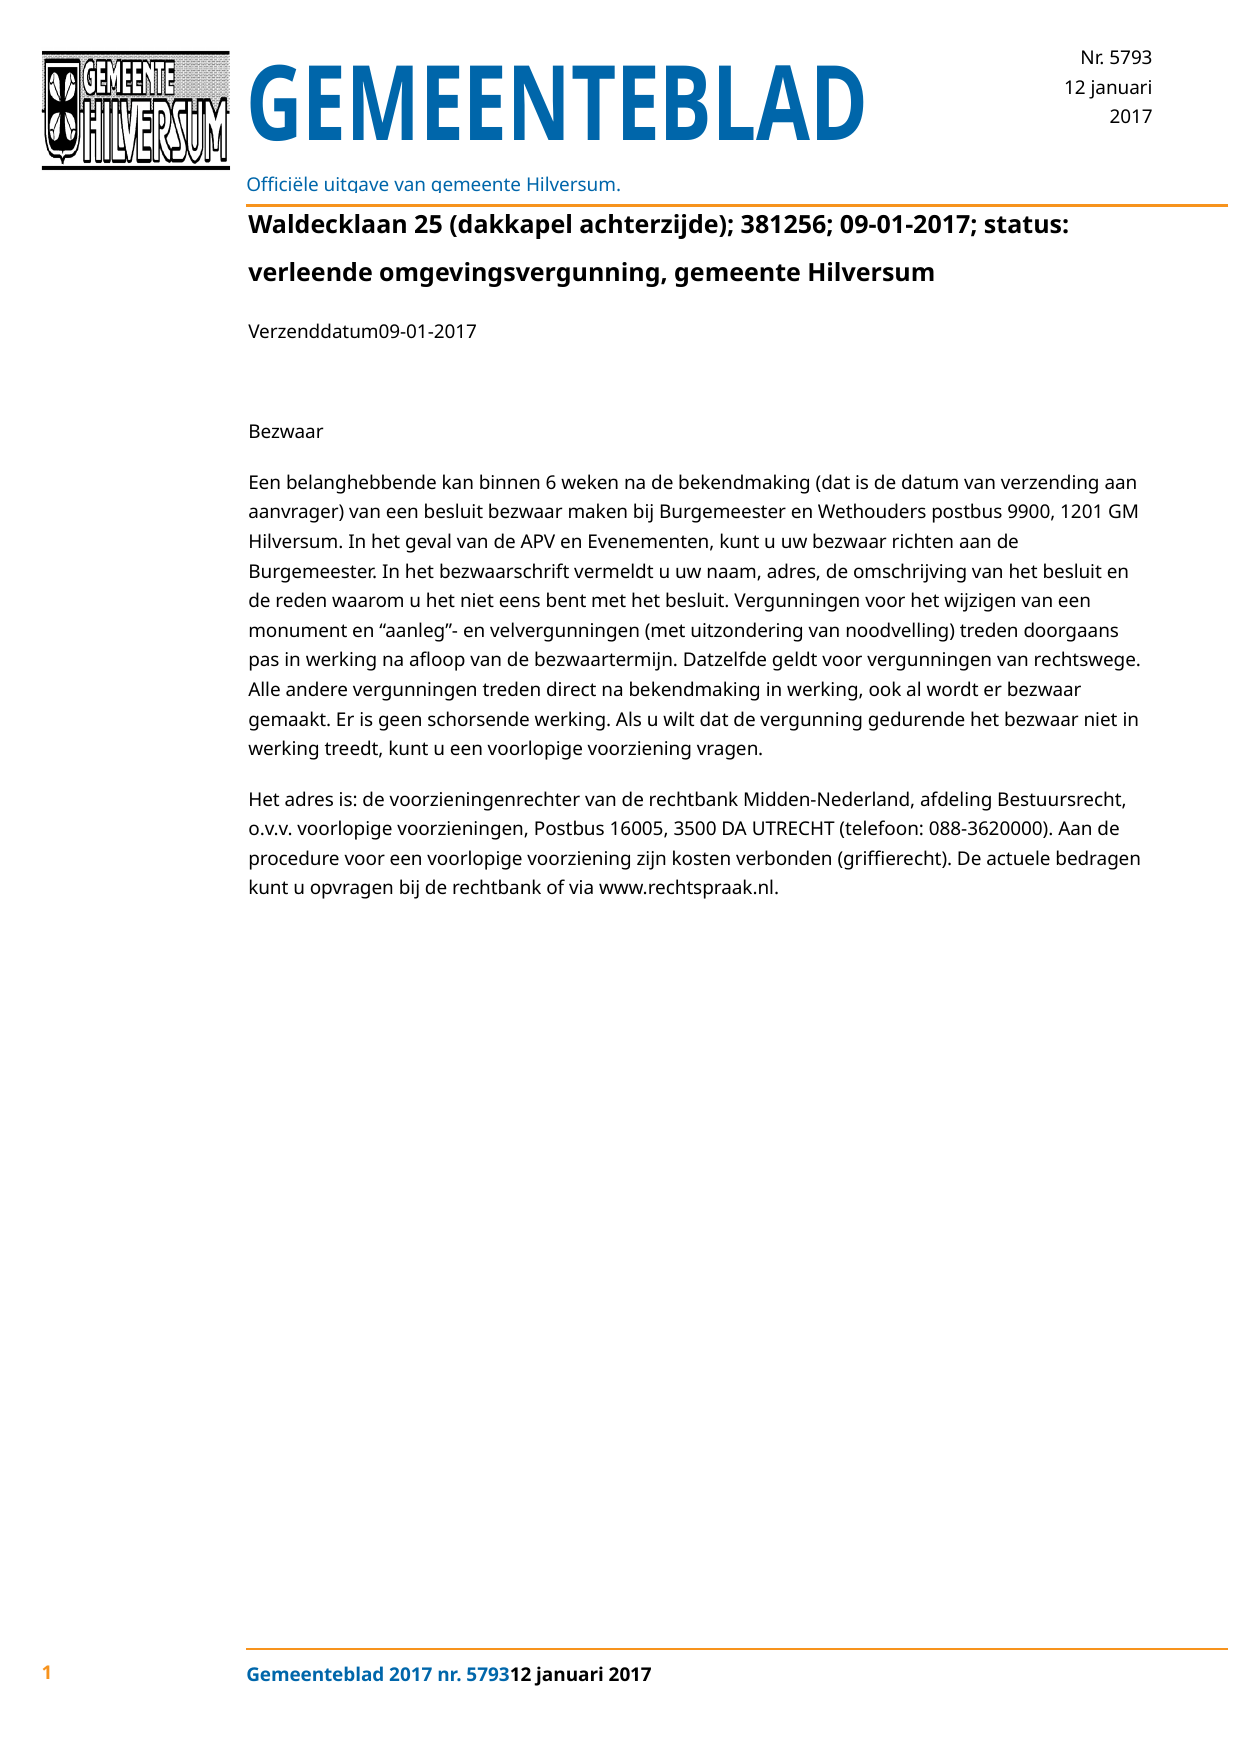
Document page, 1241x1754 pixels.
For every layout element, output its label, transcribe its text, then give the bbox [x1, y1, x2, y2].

text Waldecklaan 25 (dakkapel achterzijde); 381256; 09-01-2017; status: verleende omgevingsvergunning, gemeente Hilversum [248, 207, 1152, 288]
picture [41, 47, 231, 172]
text Bezwaar [248, 419, 1152, 444]
text Een belanghebbende kan binnen 6 weken na de bekendmaking (dat is de datum van verzending aan aanvrager) van een besluit bezwaar maken bij Burgemeester en Wethouders postbus 9900, 1201 GM Hilversum. In het geval van de APV en Evenementen, kunt u uw bezwaar richten aan de Burgemeester. In het bezwaarschrift vermeldt u uw naam, adres, de omschrijving van het besluit en de reden waarom u het niet eens bent met het besluit. Vergunningen voor het wijzigen van een monument en “aanleg”- en velvergunningen (met uitzondering van noodvelling) treden doorgaans pas in werking na afloop van de bezwaartermijn. Datzelfde geldt voor vergunningen van rechtswege. Alle andere vergunningen treden direct na bekendmaking in werking, ook al wordt er bezwaar gemaakt. Er is geen schorsende werking. Als u wilt dat de vergunning gedurende het bezwaar niet in werking treedt, kunt u een voorlopige voorziening vragen. [248, 469, 1152, 761]
text Verzenddatum09-01-2017 [248, 318, 1152, 344]
text Het adres is: de voorzieningenrechter van de rechtbank Midden-Nederland, afdeling Bestuursrecht, o.v.v. voorlopige voorzieningen, Postbus 16005, 3500 DA UTRECHT (telefoon: 088-3620000). Aan de procedure voor een voorlopige voorziening zijn kosten verbonden (griffierecht). De actuele bedragen kunt u opvragen bij de rechtbank of via www.rechtspraak.nl. [248, 786, 1152, 900]
